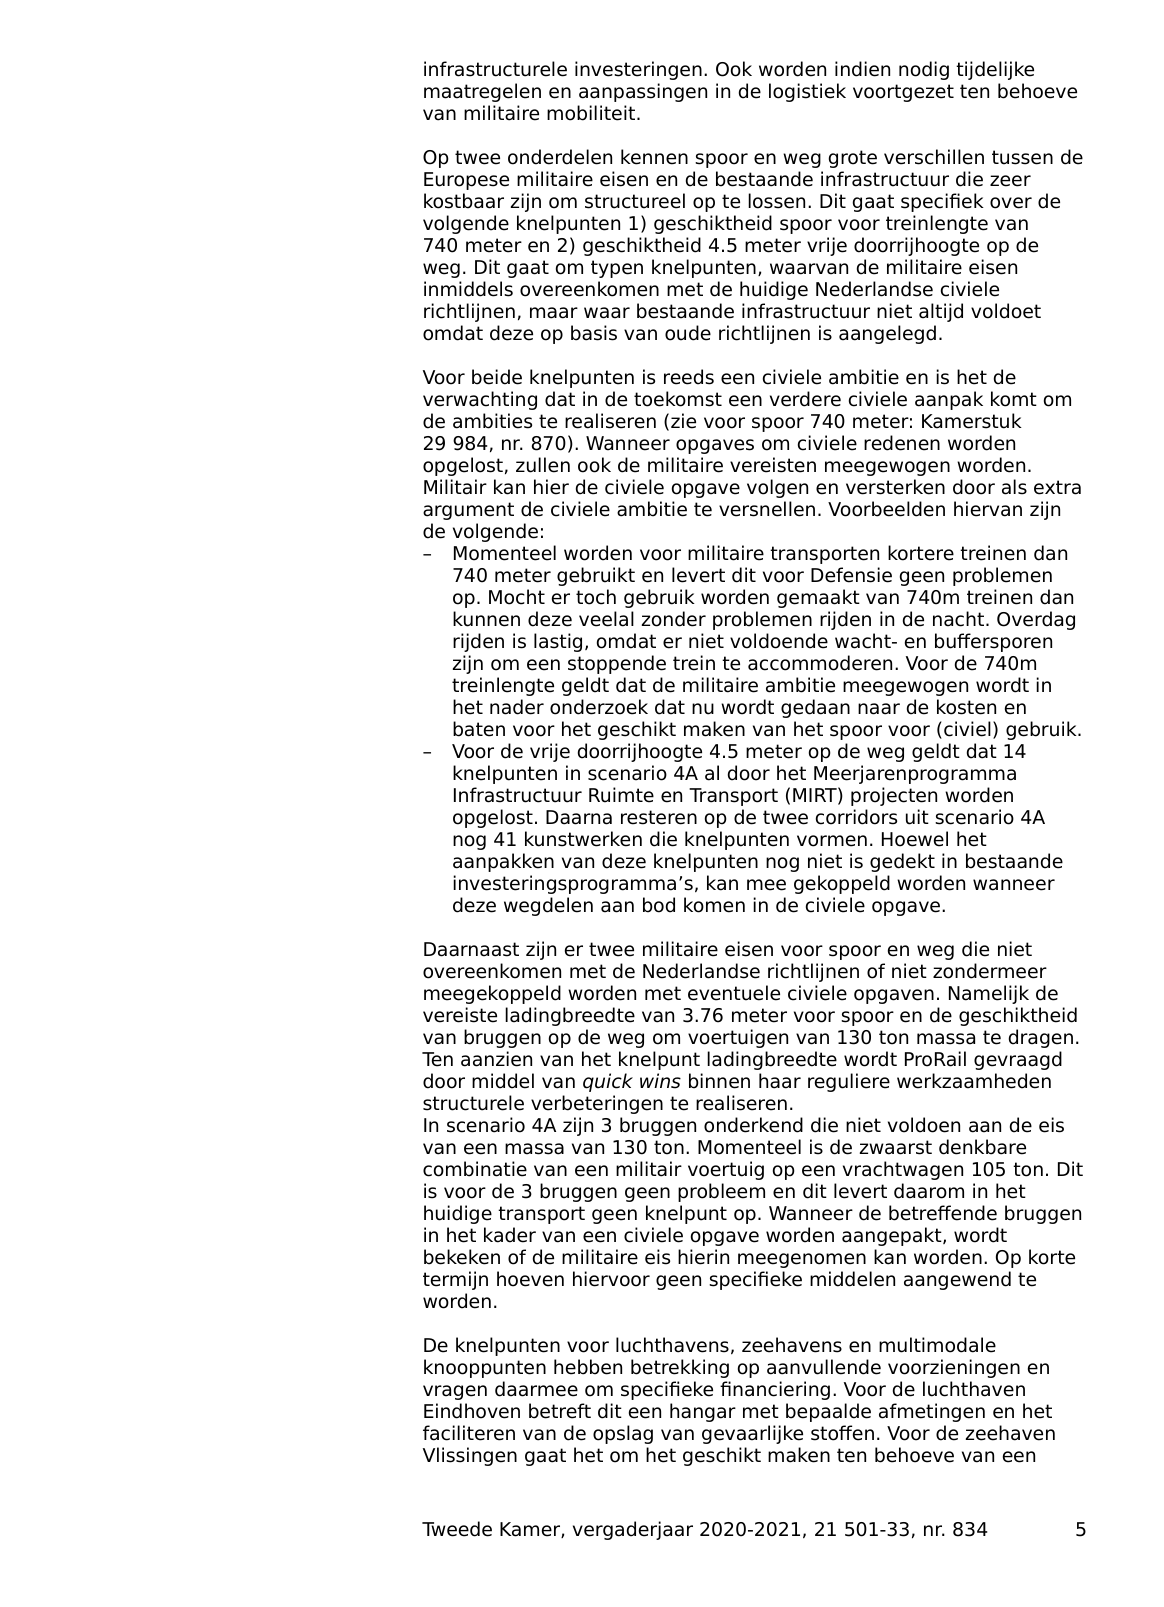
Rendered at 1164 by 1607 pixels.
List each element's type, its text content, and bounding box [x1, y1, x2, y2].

text – Momenteel worden voor militaire transporten kortere treinen dan 740 meter gebruikt en levert dit voor Defensie geen problemen op. Mocht er toch gebruik worden gemaakt van 740m treinen dan kunnen deze veelal zonder problemen rijden in de nacht. Overdag rijden is lastig, omdat er niet voldoende wacht- en buffersporen zijn om een stoppende trein te accommoderen. Voor de 740m treinlengte geldt dat de militaire ambitie meegewogen wordt in het nader onderzoek dat nu wordt gedaan naar de kosten en baten voor het geschikt maken van het spoor voor (civiel) gebruik. [422, 543, 1087, 741]
text De knelpunten voor luchthavens, zeehavens en multimodale knooppunten hebben betrekking op aanvullende voorzieningen en vragen daarmee om specifieke financiering. Voor de luchthaven Eindhoven betreft dit een hangar met bepaalde afmetingen en het faciliteren van de opslag van gevaarlijke stoffen. Voor de zeehaven Vlissingen gaat het om het geschikt maken ten behoeve van een [422, 1335, 1087, 1467]
text – Voor de vrije doorrijhoogte 4.5 meter op de weg geldt dat 14 knelpunten in scenario 4A al door het Meerjarenprogramma Infrastructuur Ruimte en Transport (MIRT) projecten worden opgelost. Daarna resteren op de twee corridors uit scenario 4A nog 41 kunstwerken die knelpunten vormen. Hoewel het aanpakken van deze knelpunten nog niet is gedekt in bestaande investeringsprogramma’s, kan mee gekoppeld worden wanneer deze wegdelen aan bod komen in de civiele opgave. [422, 741, 1087, 917]
text In scenario 4A zijn 3 bruggen onderkend die niet voldoen aan de eis van een massa van 130 ton. Momenteel is de zwaarst denkbare combinatie van een militair voertuig op een vrachtwagen 105 ton. Dit is voor de 3 bruggen geen probleem en dit levert daarom in het huidige transport geen knelpunt op. Wanneer de betreffende bruggen in het kader van een civiele opgave worden aangepakt, wordt bekeken of de militaire eis hierin meegenomen kan worden. Op korte termijn hoeven hiervoor geen specifieke middelen aangewend te worden. [422, 1115, 1087, 1312]
text Op twee onderdelen kennen spoor en weg grote verschillen tussen de Europese militaire eisen en de bestaande infrastructuur die zeer kostbaar zijn om structureel op te lossen. Dit gaat specifiek over de volgende knelpunten 1) geschiktheid spoor voor treinlengte van 740 meter en 2) geschiktheid 4.5 meter vrije doorrijhoogte op de weg. Dit gaat om typen knelpunten, waarvan de militaire eisen inmiddels overeenkomen met de huidige Nederlandse civiele richtlijnen, maar waar bestaande infrastructuur niet altijd voldoet omdat deze op basis van oude richtlijnen is aangelegd. [422, 147, 1087, 345]
text Voor beide knelpunten is reeds een civiele ambitie en is het de verwachting dat in de toekomst een verdere civiele aanpak komt om de ambities te realiseren (zie voor spoor 740 meter: Kamerstuk 29 984, nr. 870). Wanneer opgaves om civiele redenen worden opgelost, zullen ook de militaire vereisten meegewogen worden. Militair kan hier de civiele opgave volgen en versterken door als extra argument de civiele ambitie te versnellen. Voorbeelden hiervan zijn de volgende: [422, 367, 1087, 543]
text infrastructurele investeringen. Ook worden indien nodig tijdelijke maatregelen en aanpassingen in de logistiek voortgezet ten behoeve van militaire mobiliteit. [422, 59, 1087, 125]
text Daarnaast zijn er twee militaire eisen voor spoor en weg die niet overeenkomen met de Nederlandse richtlijnen of niet zondermeer meegekoppeld worden met eventuele civiele opgaven. Namelijk de vereiste ladingbreedte van 3.76 meter voor spoor en de geschiktheid van bruggen op de weg om voertuigen van 130 ton massa te dragen. Ten aanzien van het knelpunt ladingbreedte wordt ProRail gevraagd door middel van quick wins binnen haar reguliere werkzaamheden structurele verbeteringen te realiseren. [422, 939, 1087, 1115]
